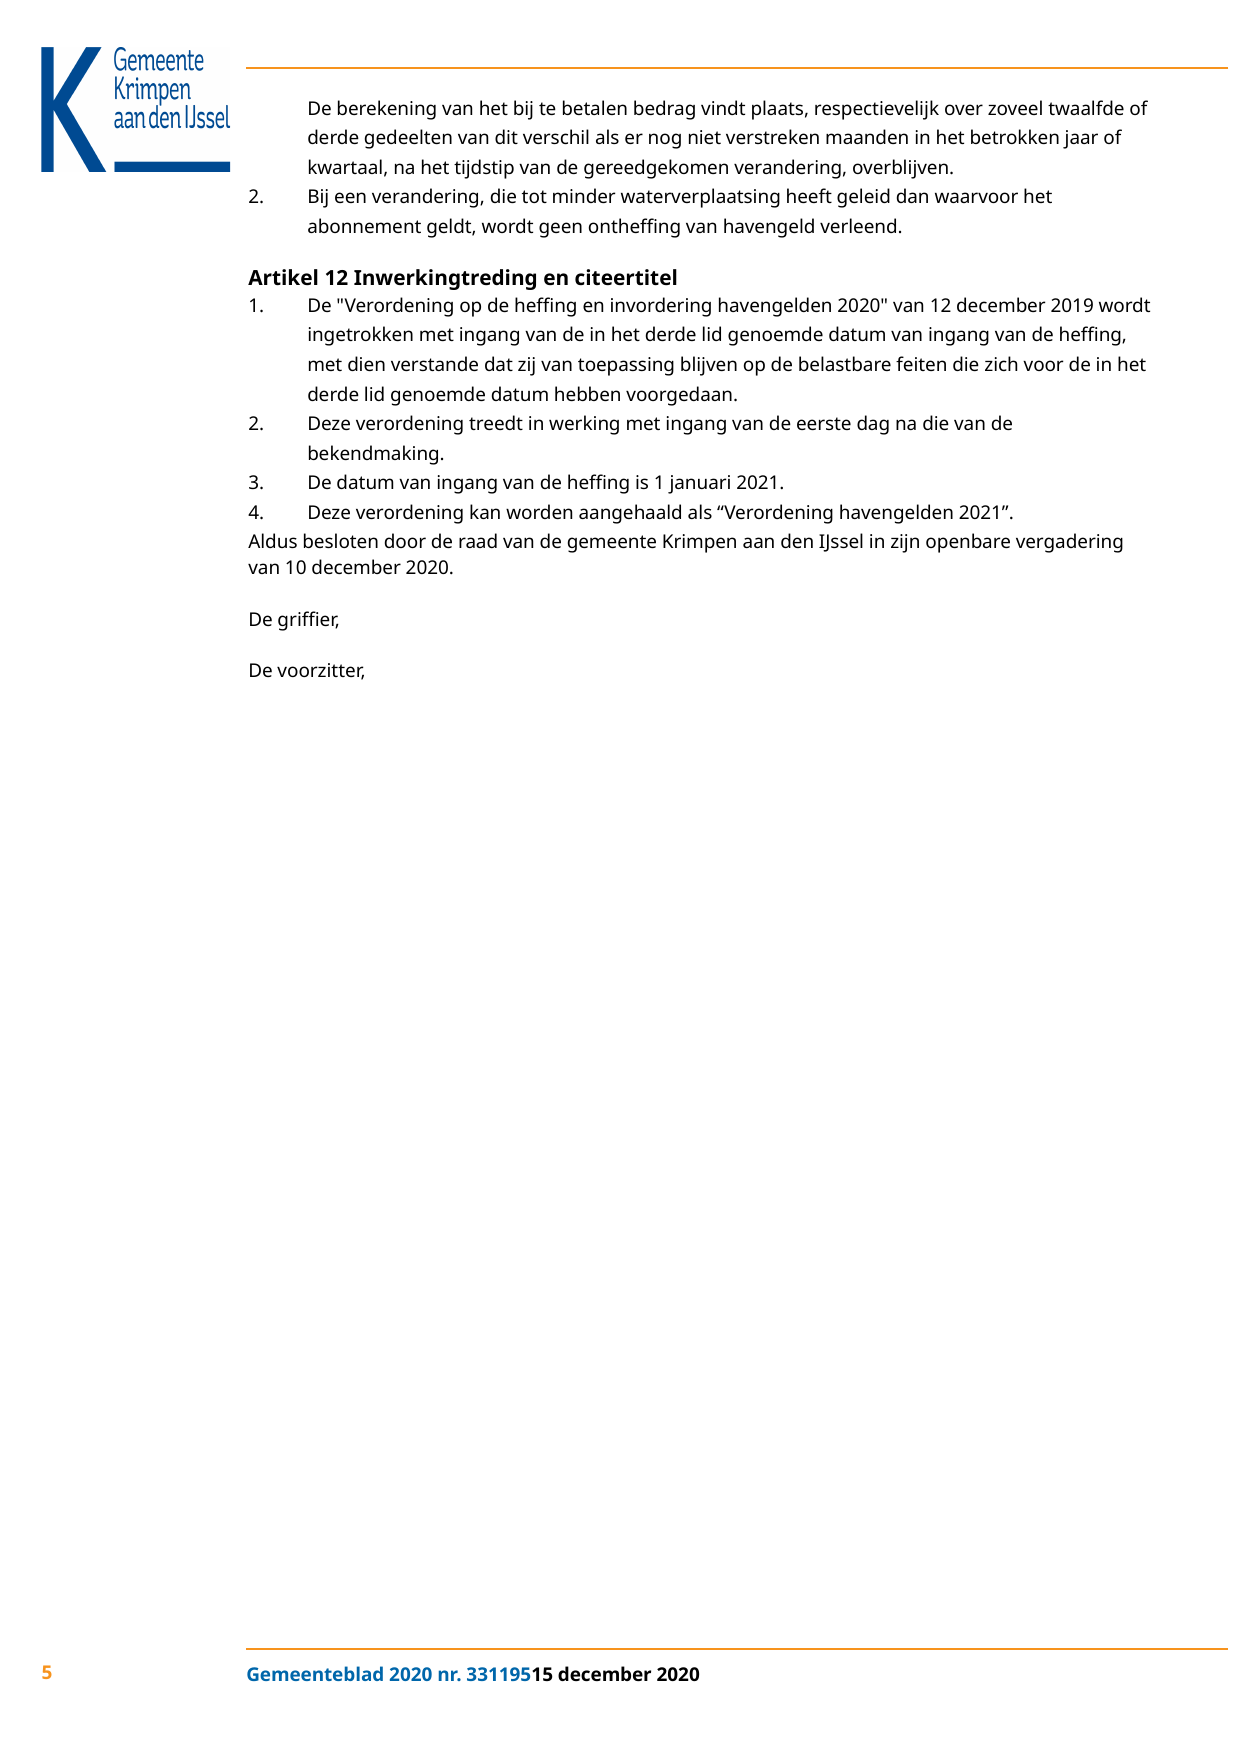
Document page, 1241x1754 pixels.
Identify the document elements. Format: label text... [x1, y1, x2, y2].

picture [41, 47, 231, 172]
text De voorzitter, [248, 657, 1152, 683]
text Aldus besloten door de raad van de gemeente Krimpen aan den IJssel in zijn openbare vergadering van 10 december 2020. [248, 529, 1152, 580]
list Deze verordening treedt in werking met ingang van de eerste dag na die van de bekendmaking. [248, 410, 1152, 466]
text Artikel 12 Inwerkingtreding en citeertitel [248, 263, 1152, 292]
list Bij een verandering, die tot minder waterverplaatsing heeft geleid dan waarvoor het abonnement geldt, wordt geen ontheffing van havengeld verleend. [248, 183, 1152, 239]
list De "Verordening op de heffing en invordering havengelden 2020" van 12 december 2019 wordt ingetrokken met ingang van de in het derde lid genoemde datum van ingang van de heffing, met dien verstande dat zij van toepassing blijven op de belastbare feiten die zich voor de in het derde lid genoemde datum hebben voorgedaan. [248, 292, 1152, 406]
list De berekening van het bij te betalen bedrag vindt plaats, respectievelijk over zoveel twaalfde of derde gedeelten van dit verschil als er nog niet verstreken maanden in het betrokken jaar of kwartaal, na het tijdstip van de gereedgekomen verandering, overblijven. [248, 95, 1152, 180]
list Deze verordening kan worden aangehaald als “Verordening havengelden 2021”. [248, 499, 1152, 525]
text De griffier, [248, 606, 1152, 632]
list De datum van ingang van de heffing is 1 januari 2021. [248, 469, 1152, 495]
